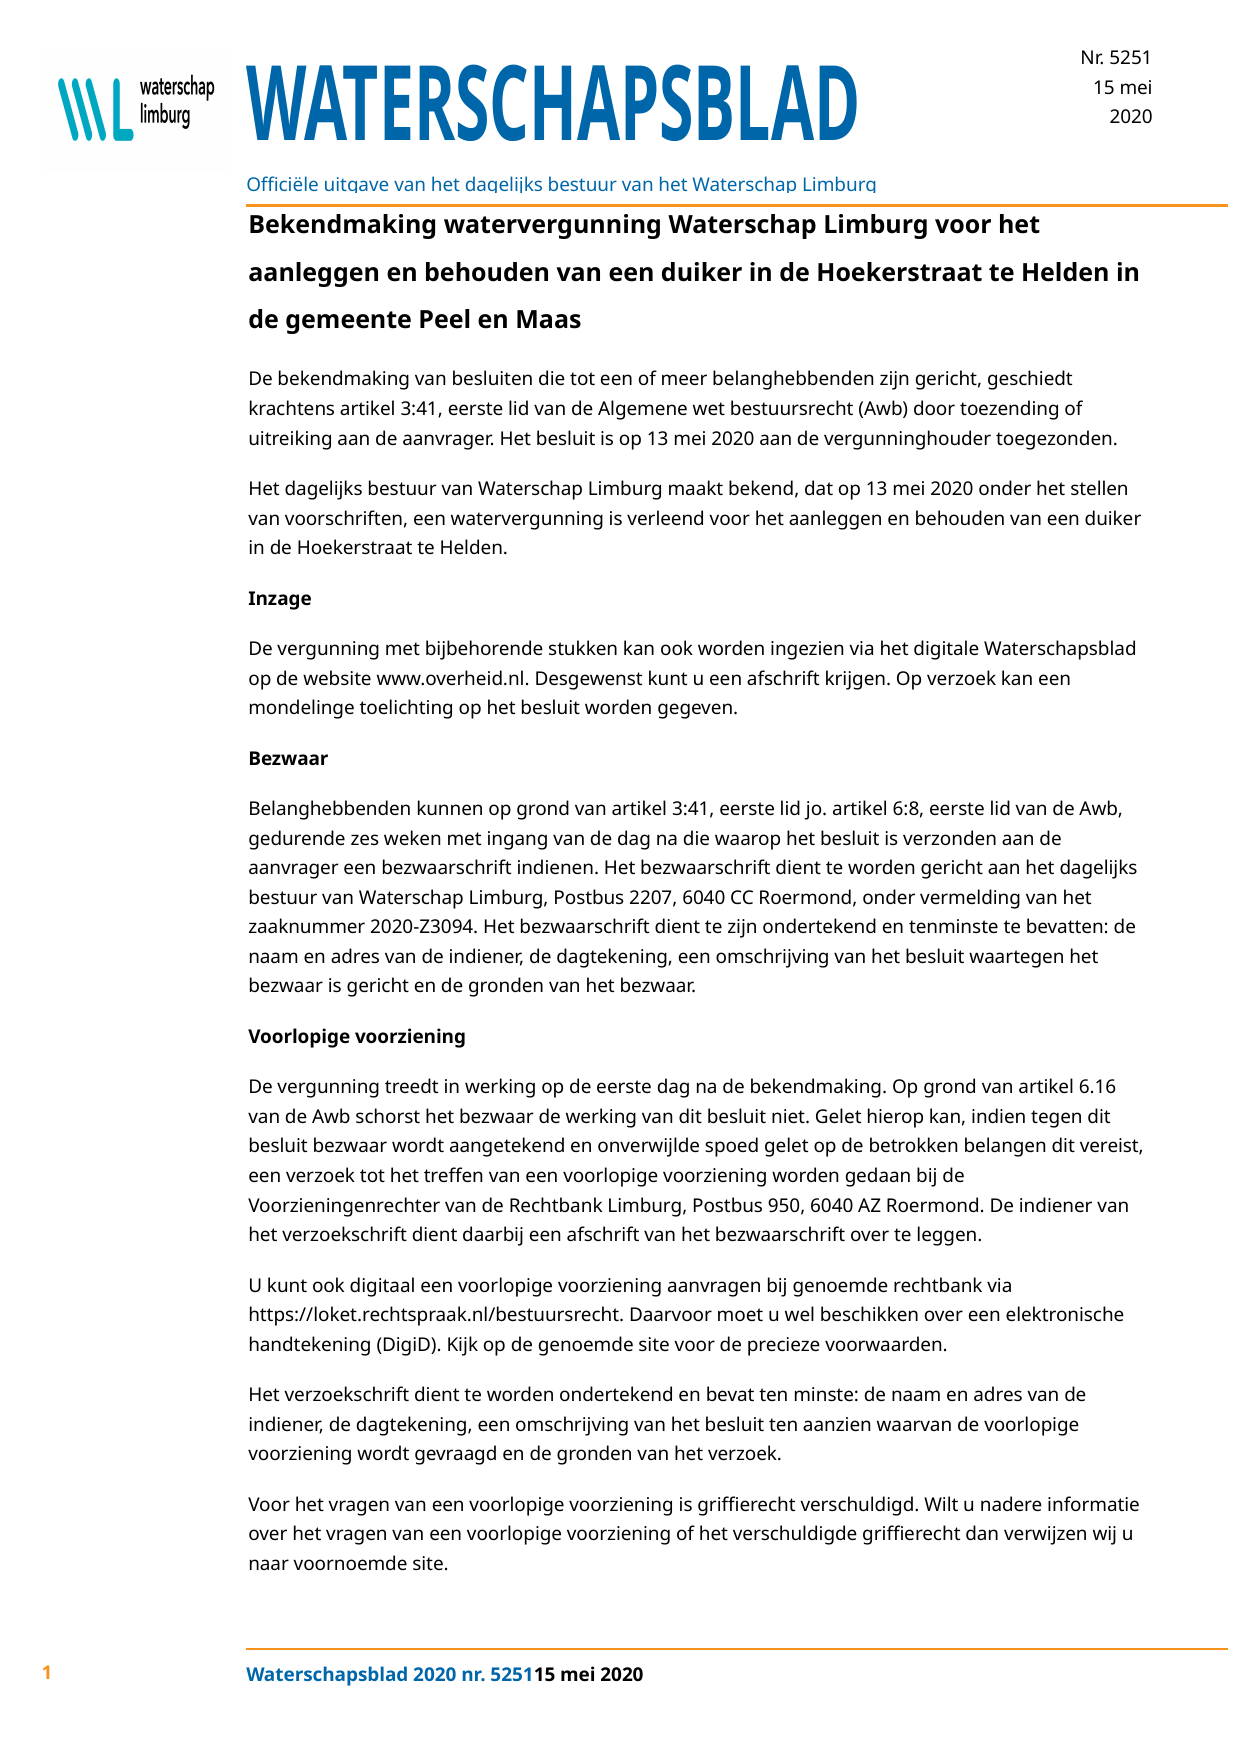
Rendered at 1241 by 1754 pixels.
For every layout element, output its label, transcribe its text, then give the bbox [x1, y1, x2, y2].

text Bezwaar [248, 745, 1152, 770]
text Inzage [248, 585, 1152, 610]
text Het verzoekschrift dient te worden ondertekend en bevat ten minste: de naam en adres van de indiener, de dagtekening, een omschrijving van het besluit ten aanzien waarvan de voorlopige voorziening wordt gevraagd en de gronden van het verzoek. [248, 1381, 1152, 1466]
text De bekendmaking van besluiten die tot een of meer belanghebbenden zijn gericht, geschiedt krachtens artikel 3:41, eerste lid van de Algemene wet bestuursrecht (Awb) door toezending of uitreiking aan de aanvrager. Het besluit is op 13 mei 2020 aan de vergunninghouder toegezonden. [248, 366, 1152, 450]
text U kunt ook digitaal een voorlopige voorziening aanvragen bij genoemde rechtbank via https://loket.rechtspraak.nl/bestuursrecht. Daarvoor moet u wel beschikken over een elektronische handtekening (DigiD). Kijk op de genoemde site voor de precieze voorwaarden. [248, 1272, 1152, 1357]
text De vergunning treedt in werking op de eerste dag na de bekendmaking. Op grond van artikel 6.16 van de Awb schorst het bezwaar de werking van dit besluit niet. Gelet hierop kan, indien tegen dit besluit bezwaar wordt aangetekend en onverwijlde spoed gelet op de betrokken belangen dit vereist, een verzoek tot het treffen van een voorlopige voorziening worden gedaan bij de Voorzieningenrechter van de Rechtbank Limburg, Postbus 950, 6040 AZ Roermond. De indiener van het verzoekschrift dient daarbij een afschrift van het bezwaarschrift over te leggen. [248, 1073, 1152, 1247]
text Voor het vragen van een voorlopige voorziening is griffierecht verschuldigd. Wilt u nadere informatie over het vragen van een voorlopige voorziening of het verschuldigde griffierecht dan verwijzen wij u naar voornoemde site. [248, 1491, 1152, 1576]
text De vergunning met bijbehorende stukken kan ook worden ingezien via het digitale Waterschapsblad op de website www.overheid.nl. Desgewenst kunt u een afschrift krijgen. Op verzoek kan een mondelinge toelichting op het besluit worden gegeven. [248, 635, 1152, 720]
text Het dagelijks bestuur van Waterschap Limburg maakt bekend, dat op 13 mei 2020 onder het stellen van voorschriften, een watervergunning is verleend voor het aanleggen en behouden van een duiker in de Hoekerstraat te Helden. [248, 475, 1152, 560]
text Belanghebbenden kunnen op grond van artikel 3:41, eerste lid jo. artikel 6:8, eerste lid van de Awb, gedurende zes weken met ingang van de dag na die waarop het besluit is verzonden aan de aanvrager een bezwaarschrift indienen. Het bezwaarschrift dient te worden gericht aan het dagelijks bestuur van Waterschap Limburg, Postbus 2207, 6040 CC Roermond, onder vermelding van het zaaknummer 2020-Z3094. Het bezwaarschrift dient te zijn ondertekend en tenminste te bevatten: de naam en adres van de indiener, de dagtekening, een omschrijving van het besluit waartegen het bezwaar is gericht en de gronden van het bezwaar. [248, 795, 1152, 998]
text Voorlopige voorziening [248, 1023, 1152, 1049]
picture [41, 47, 231, 172]
text Bekendmaking watervergunning Waterschap Limburg voor het aanleggen en behouden van een duiker in de Hoekerstraat te Helden in de gemeente Peel en Maas [248, 207, 1152, 336]
